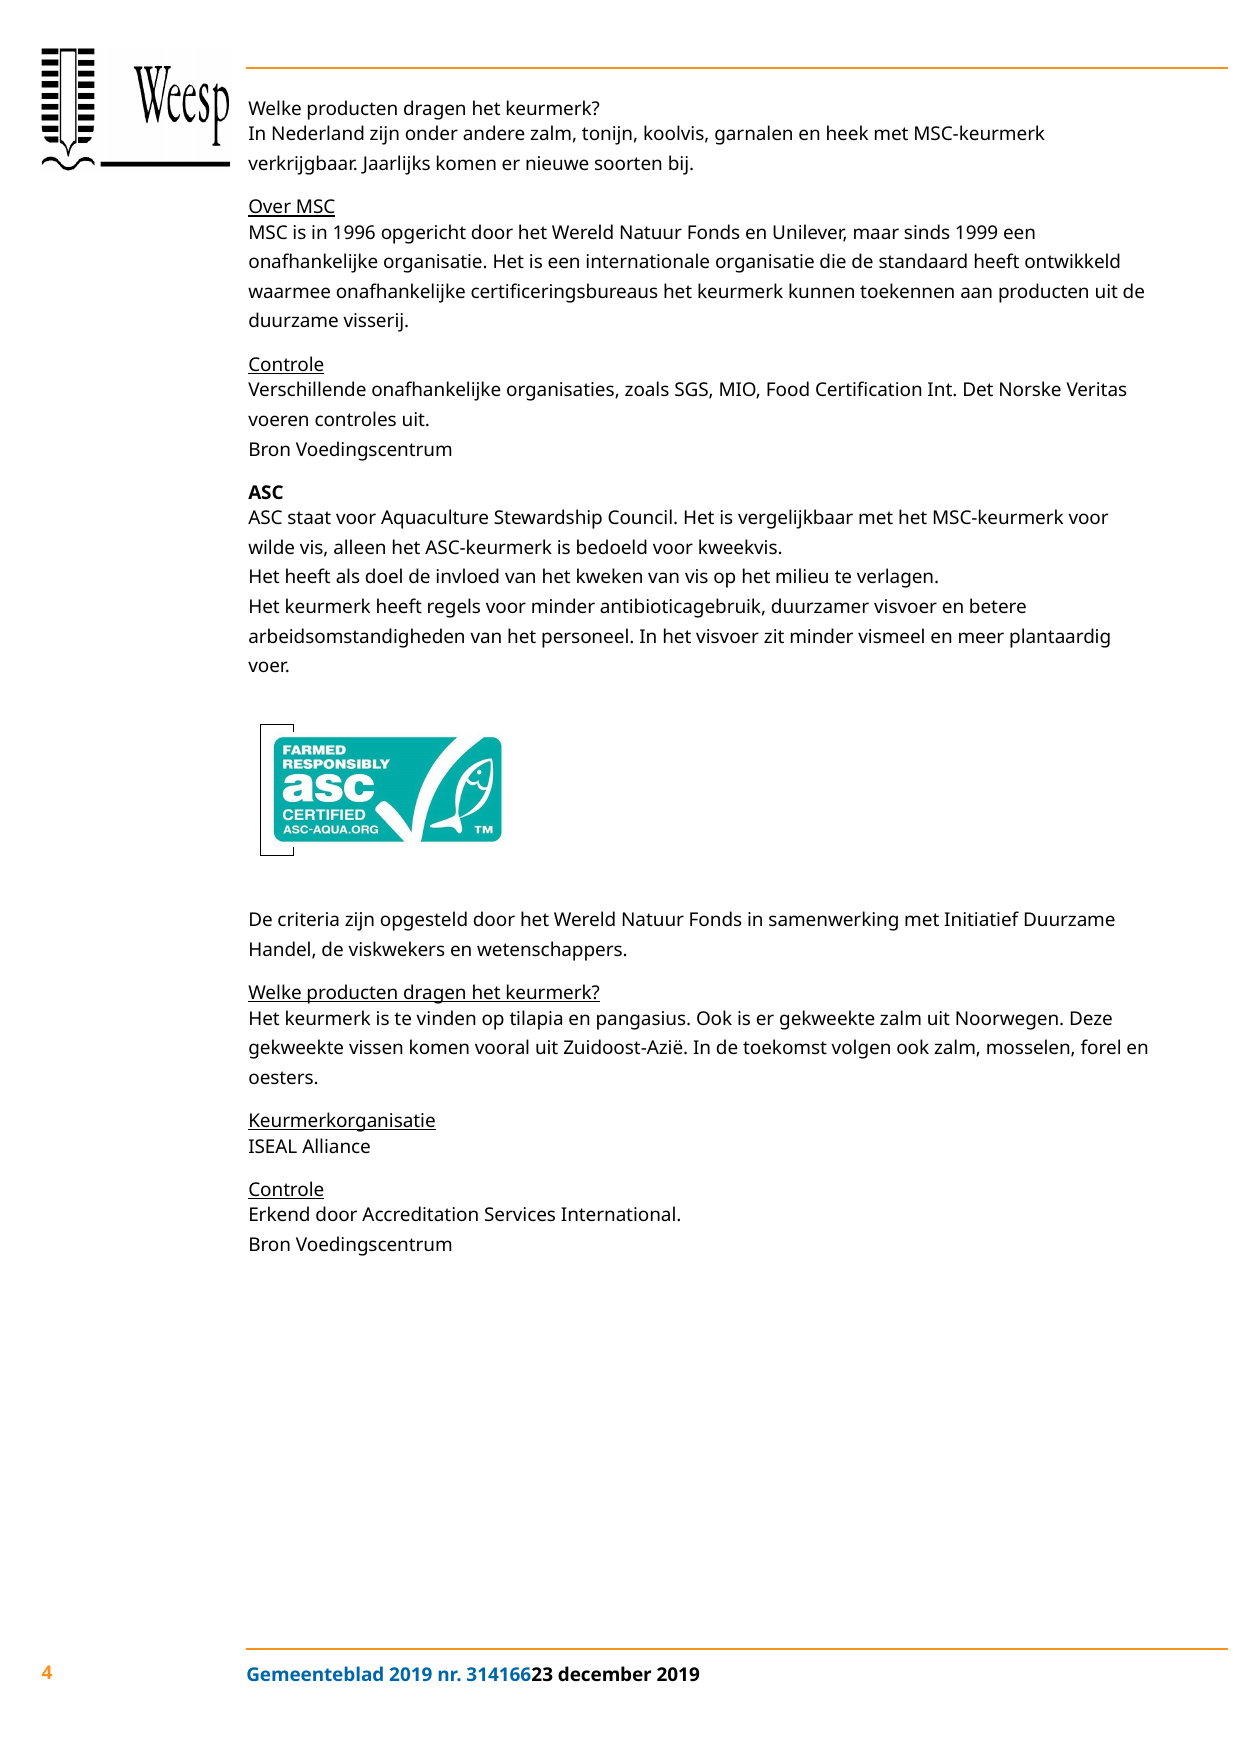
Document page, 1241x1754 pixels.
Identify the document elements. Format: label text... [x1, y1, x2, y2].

text MSC is in 1996 opgericht door het Wereld Natuur Fonds en Unilever, maar sinds 1999 een onafhankelijke organisatie. Het is een internationale organisatie die de standaard heeft ontwikkeld waarmee onafhankelijke certificeringsbureaus het keurmerk kunnen toekennen aan producten uit de duurzame visserij. [248, 219, 1152, 333]
text Keurmerkorganisatie [248, 1107, 1152, 1133]
text Over MSC [248, 193, 1152, 219]
text In Nederland zijn onder andere zalm, tonijn, koolvis, garnalen en heek met MSC-keurmerk verkrijgbaar. Jaarlijks komen er nieuwe soorten bij. [248, 121, 1152, 176]
text ASC staat voor Aquaculture Stewardship Council. Het is vergelijkbaar met het MSC-keurmerk voor wilde vis, alleen het ASC-keurmerk is bedoeld voor kweekvis. [248, 504, 1152, 560]
text Bron Voedingscentrum [248, 1231, 1152, 1257]
picture [268, 732, 505, 847]
text ISEAL Alliance [248, 1133, 1152, 1158]
text Verschillende onafhankelijke organisaties, zoals SGS, MIO, Food Certification Int. Det Norske Veritas voeren controles uit. [248, 377, 1152, 432]
text Bron Voedingscentrum [248, 436, 1152, 461]
text Erkend door Accreditation Services International. [248, 1202, 1152, 1227]
text Het keurmerk heeft regels voor minder antibioticagebruik, duurzamer visvoer en betere arbeidsomstandigheden van het personeel. In het visvoer zit minder vismeel en meer plantaardig voer. [248, 593, 1152, 678]
text Controle [248, 351, 1152, 377]
text Het keurmerk is te vinden op tilapia en pangasius. Ook is er gekweekte zalm uit Noorwegen. Deze gekweekte vissen komen vooral uit Zuidoost-Azië. In de toekomst volgen ook zalm, mosselen, forel en oesters. [248, 1005, 1152, 1090]
text Welke producten dragen het keurmerk? [248, 95, 1152, 121]
text De criteria zijn opgesteld door het Wereld Natuur Fonds in samenwerking met Initiatief Duurzame Handel, de viskwekers en wetenschappers. [248, 906, 1152, 962]
text ASC [248, 479, 1152, 504]
text Het heeft als doel de invloed van het kweken van vis op het milieu te verlagen. [248, 564, 1152, 589]
text Welke producten dragen het keurmerk? [248, 979, 1152, 1005]
picture [41, 47, 231, 172]
text Controle [248, 1176, 1152, 1202]
